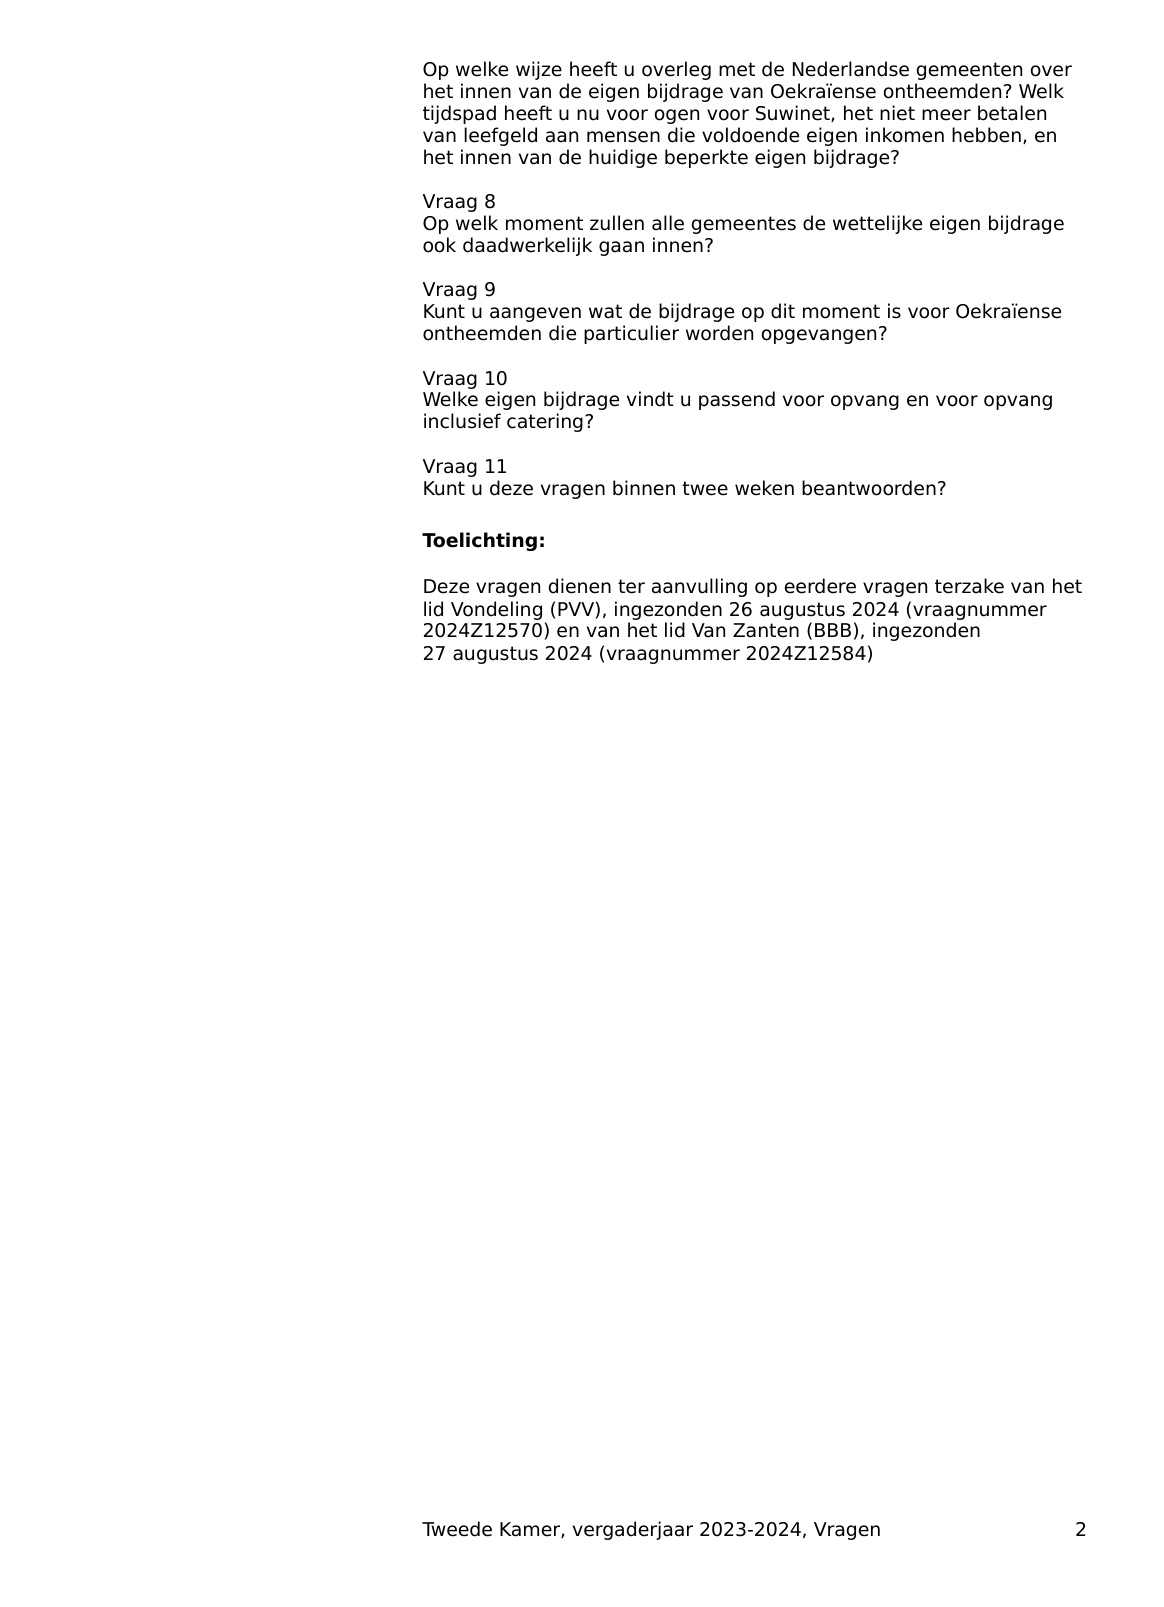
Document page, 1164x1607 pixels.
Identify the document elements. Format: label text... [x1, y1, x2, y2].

text Deze vragen dienen ter aanvulling op eerdere vragen terzake van het lid Vondeling (PVV), ingezonden 26 augustus 2024 (vraagnummer 2024Z12570) en van het lid Van Zanten (BBB), ingezonden 27 augustus 2024 (vraagnummer 2024Z12584) [422, 576, 1087, 664]
subtitle Toelichting: [422, 529, 1087, 551]
text Op welke wijze heeft u overleg met de Nederlandse gemeenten over het innen van de eigen bijdrage van Oekraïense ontheemden? Welk tijdspad heeft u nu voor ogen voor Suwinet, het niet meer betalen van leefgeld aan mensen die voldoende eigen inkomen hebben, en het innen van de huidige beperkte eigen bijdrage? [422, 59, 1087, 169]
text Vraag 8 [422, 191, 1087, 213]
text Vraag 11 [422, 456, 1087, 477]
text Vraag 10 [422, 367, 1087, 389]
text Welke eigen bijdrage vindt u passend voor opvang en voor opvang inclusief catering? [422, 389, 1087, 433]
text Kunt u deze vragen binnen twee weken beantwoorden? [422, 477, 1087, 499]
text Vraag 9 [422, 279, 1087, 301]
text Kunt u aangeven wat de bijdrage op dit moment is voor Oekraïense ontheemden die particulier worden opgevangen? [422, 301, 1087, 345]
text Op welk moment zullen alle gemeentes de wettelijke eigen bijdrage ook daadwerkelijk gaan innen? [422, 213, 1087, 257]
